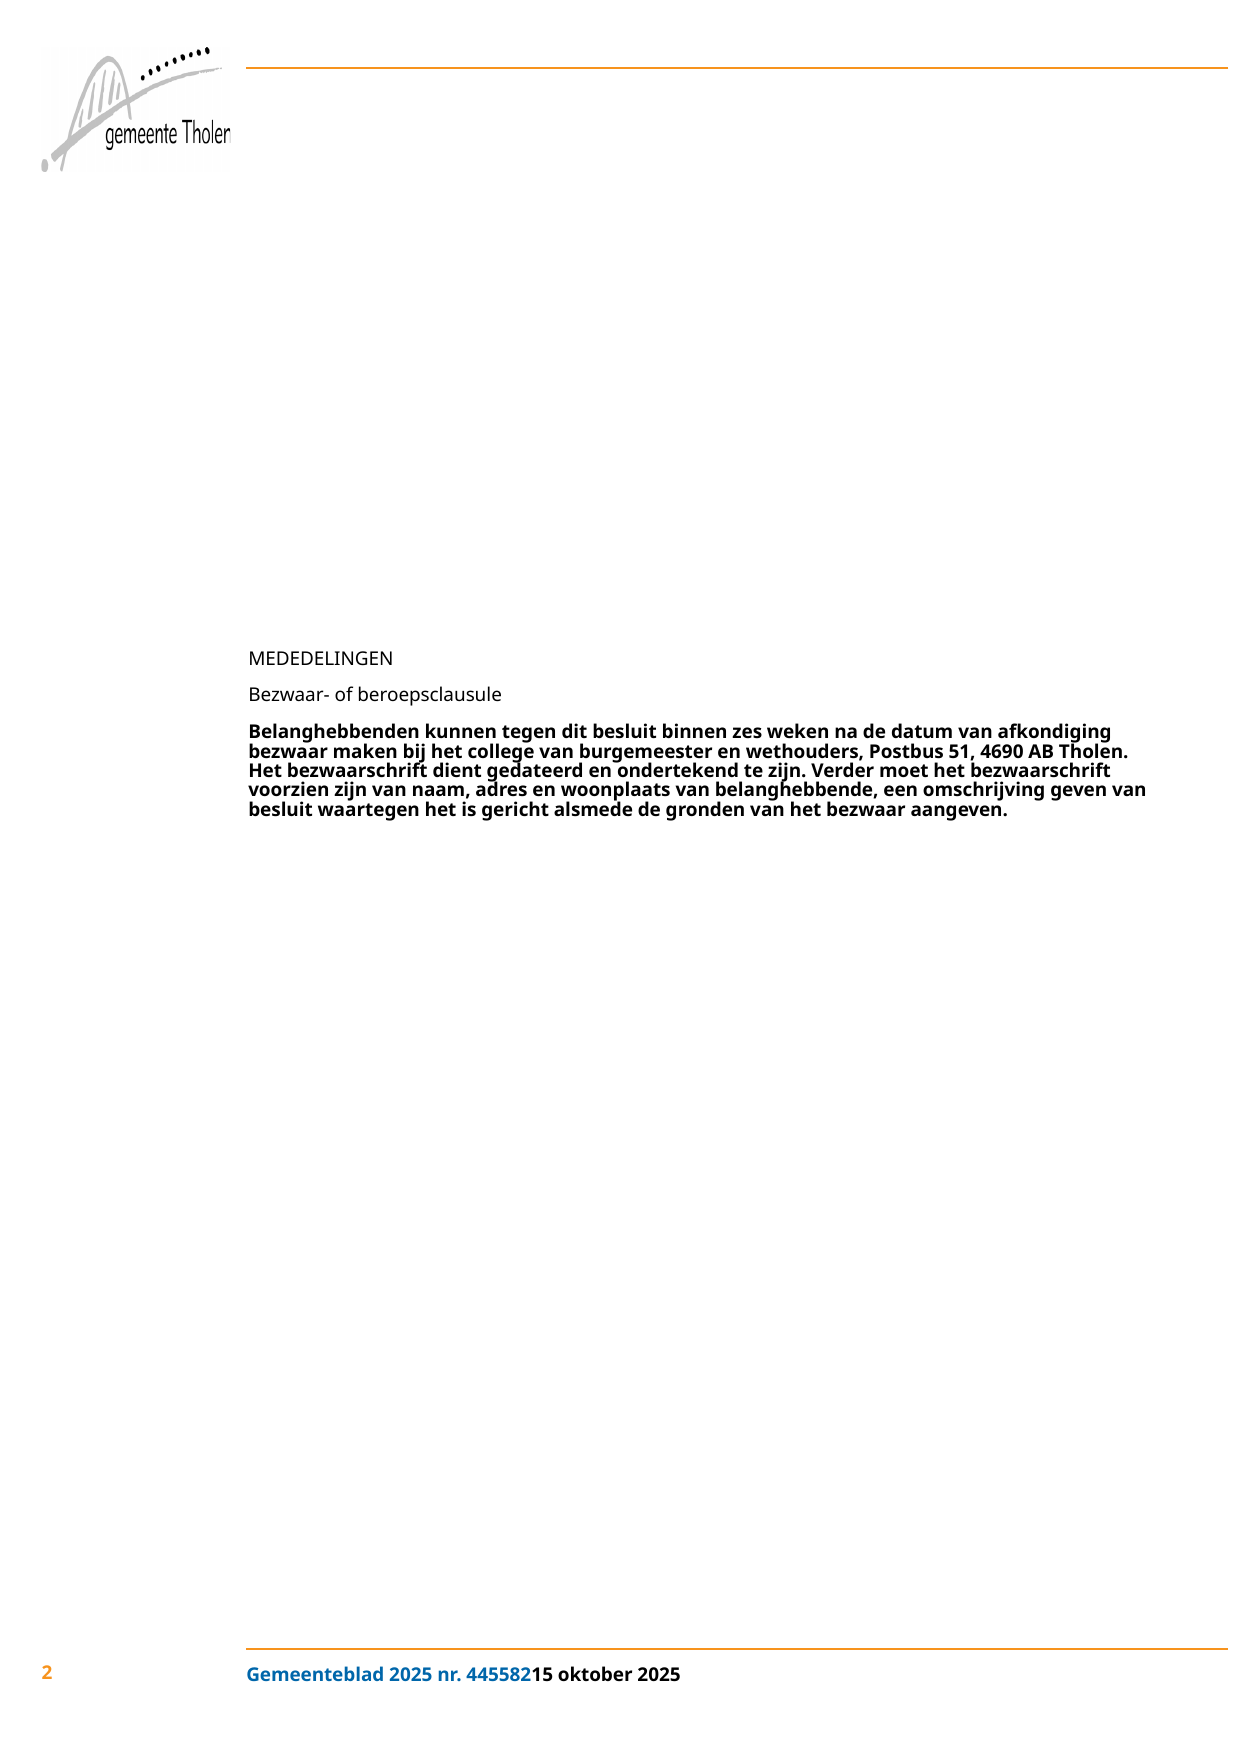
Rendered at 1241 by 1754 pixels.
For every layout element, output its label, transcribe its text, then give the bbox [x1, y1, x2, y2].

picture [41, 47, 231, 172]
text Belanghebbenden kunnen tegen dit besluit binnen zes weken na de datum van afkondiging bezwaar maken bij het college van burgemeester en wethouders, Postbus 51, 4690 AB Tholen. Het bezwaarschrift dient gedateerd en ondertekend te zijn. Verder moet het bezwaarschrift voorzien zijn van naam, adres en woonplaats van belanghebbende, een omschrijving geven van besluit waartegen het is gericht alsmede de gronden van het bezwaar aangeven. [248, 723, 1152, 820]
text MEDEDELINGEN [248, 649, 1152, 669]
text Bezwaar- of beroepsclausule [248, 686, 1152, 706]
